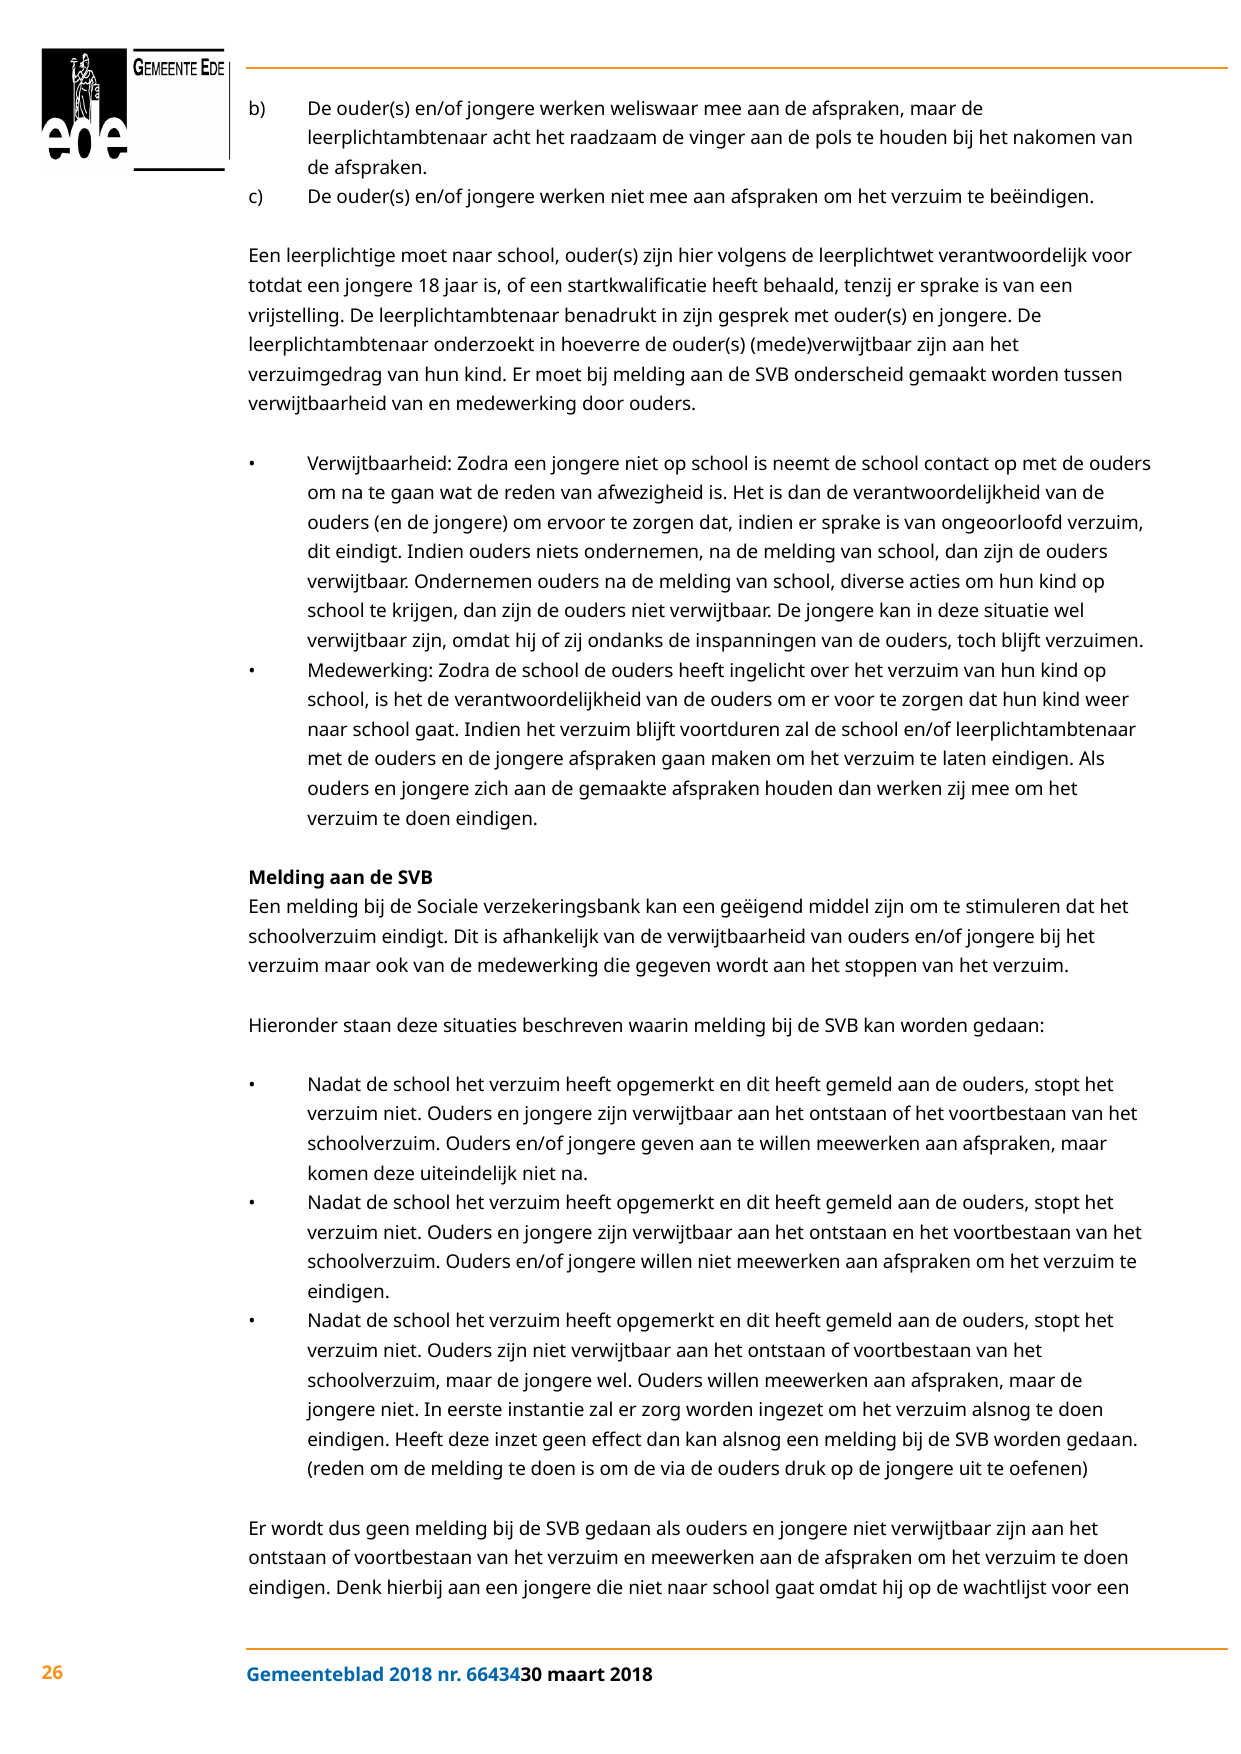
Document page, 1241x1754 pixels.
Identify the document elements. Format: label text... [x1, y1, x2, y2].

list Medewerking: Zodra de school de ouders heeft ingelicht over het verzuim van hun kind op school, is het de verantwoordelijkheid van de ouders om er voor te zorgen dat hun kind weer naar school gaat. Indien het verzuim blijft voortduren zal de school en/of leerplichtambtenaar met de ouders en de jongere afspraken gaan maken om het verzuim te laten eindigen. Als ouders en jongere zich aan de gemaakte afspraken houden dan werken zij mee om het verzuim te doen eindigen. [248, 657, 1152, 831]
text Hieronder staan deze situaties beschreven waarin melding bij de SVB kan worden gedaan: [248, 1012, 1152, 1038]
list Nadat de school het verzuim heeft opgemerkt en dit heeft gemeld aan de ouders, stopt het verzuim niet. Ouders en jongere zijn verwijtbaar aan het ontstaan en het voortbestaan van het schoolverzuim. Ouders en/of jongere willen niet meewerken aan afspraken om het verzuim te eindigen. [248, 1189, 1152, 1304]
text Melding aan de SVB [248, 864, 1152, 890]
list De ouder(s) en/of jongere werken weliswaar mee aan de afspraken, maar de leerplichtambtenaar acht het raadzaam de vinger aan de pols te houden bij het nakomen van de afspraken. [248, 95, 1152, 180]
list Nadat de school het verzuim heeft opgemerkt en dit heeft gemeld aan de ouders, stopt het verzuim niet. Ouders zijn niet verwijtbaar aan het ontstaan of voortbestaan van het schoolverzuim, maar de jongere wel. Ouders willen meewerken aan afspraken, maar de jongere niet. In eerste instantie zal er zorg worden ingezet om het verzuim alsnog te doen eindigen. Heeft deze inzet geen effect dan kan alsnog een melding bij de SVB worden gedaan. (reden om de melding te doen is om de via de ouders druk op de jongere uit te oefenen) [248, 1308, 1152, 1481]
text Een melding bij de Sociale verzekeringsbank kan een geëigend middel zijn om te stimuleren dat het schoolverzuim eindigt. Dit is afhankelijk van de verwijtbaarheid van ouders en/of jongere bij het verzuim maar ook van de medewerking die gegeven wordt aan het stoppen van het verzuim. [248, 893, 1152, 978]
list Verwijtbaarheid: Zodra een jongere niet op school is neemt de school contact op met de ouders om na te gaan wat de reden van afwezigheid is. Het is dan de verantwoordelijkheid van de ouders (en de jongere) om ervoor te zorgen dat, indien er sprake is van ongeoorloofd verzuim, dit eindigt. Indien ouders niets ondernemen, na de melding van school, dan zijn de ouders verwijtbaar. Ondernemen ouders na de melding van school, diverse acties om hun kind op school te krijgen, dan zijn de ouders niet verwijtbaar. De jongere kan in deze situatie wel verwijtbaar zijn, omdat hij of zij ondanks de inspanningen van de ouders, toch blijft verzuimen. [248, 450, 1152, 653]
text Er wordt dus geen melding bij de SVB gedaan als ouders en jongere niet verwijtbaar zijn aan het ontstaan of voortbestaan van het verzuim en meewerken aan de afspraken om het verzuim te doen eindigen. Denk hierbij aan een jongere die niet naar school gaat omdat hij op de wachtlijst voor een [248, 1515, 1152, 1600]
picture [41, 47, 231, 172]
text Een leerplichtige moet naar school, ouder(s) zijn hier volgens de leerplichtwet verantwoordelijk voor totdat een jongere 18 jaar is, of een startkwalificatie heeft behaald, tenzij er sprake is van een vrijstelling. De leerplichtambtenaar benadrukt in zijn gesprek met ouder(s) en jongere. De leerplichtambtenaar onderzoekt in hoeverre de ouder(s) (mede)verwijtbaar zijn aan het verzuimgedrag van hun kind. Er moet bij melding aan de SVB onderscheid gemaakt worden tussen verwijtbaarheid van en medewerking door ouders. [248, 243, 1152, 416]
list Nadat de school het verzuim heeft opgemerkt en dit heeft gemeld aan de ouders, stopt het verzuim niet. Ouders en jongere zijn verwijtbaar aan het ontstaan of het voortbestaan van het schoolverzuim. Ouders en/of jongere geven aan te willen meewerken aan afspraken, maar komen deze uiteindelijk niet na. [248, 1071, 1152, 1186]
list De ouder(s) en/of jongere werken niet mee aan afspraken om het verzuim te beëindigen. [248, 183, 1152, 209]
